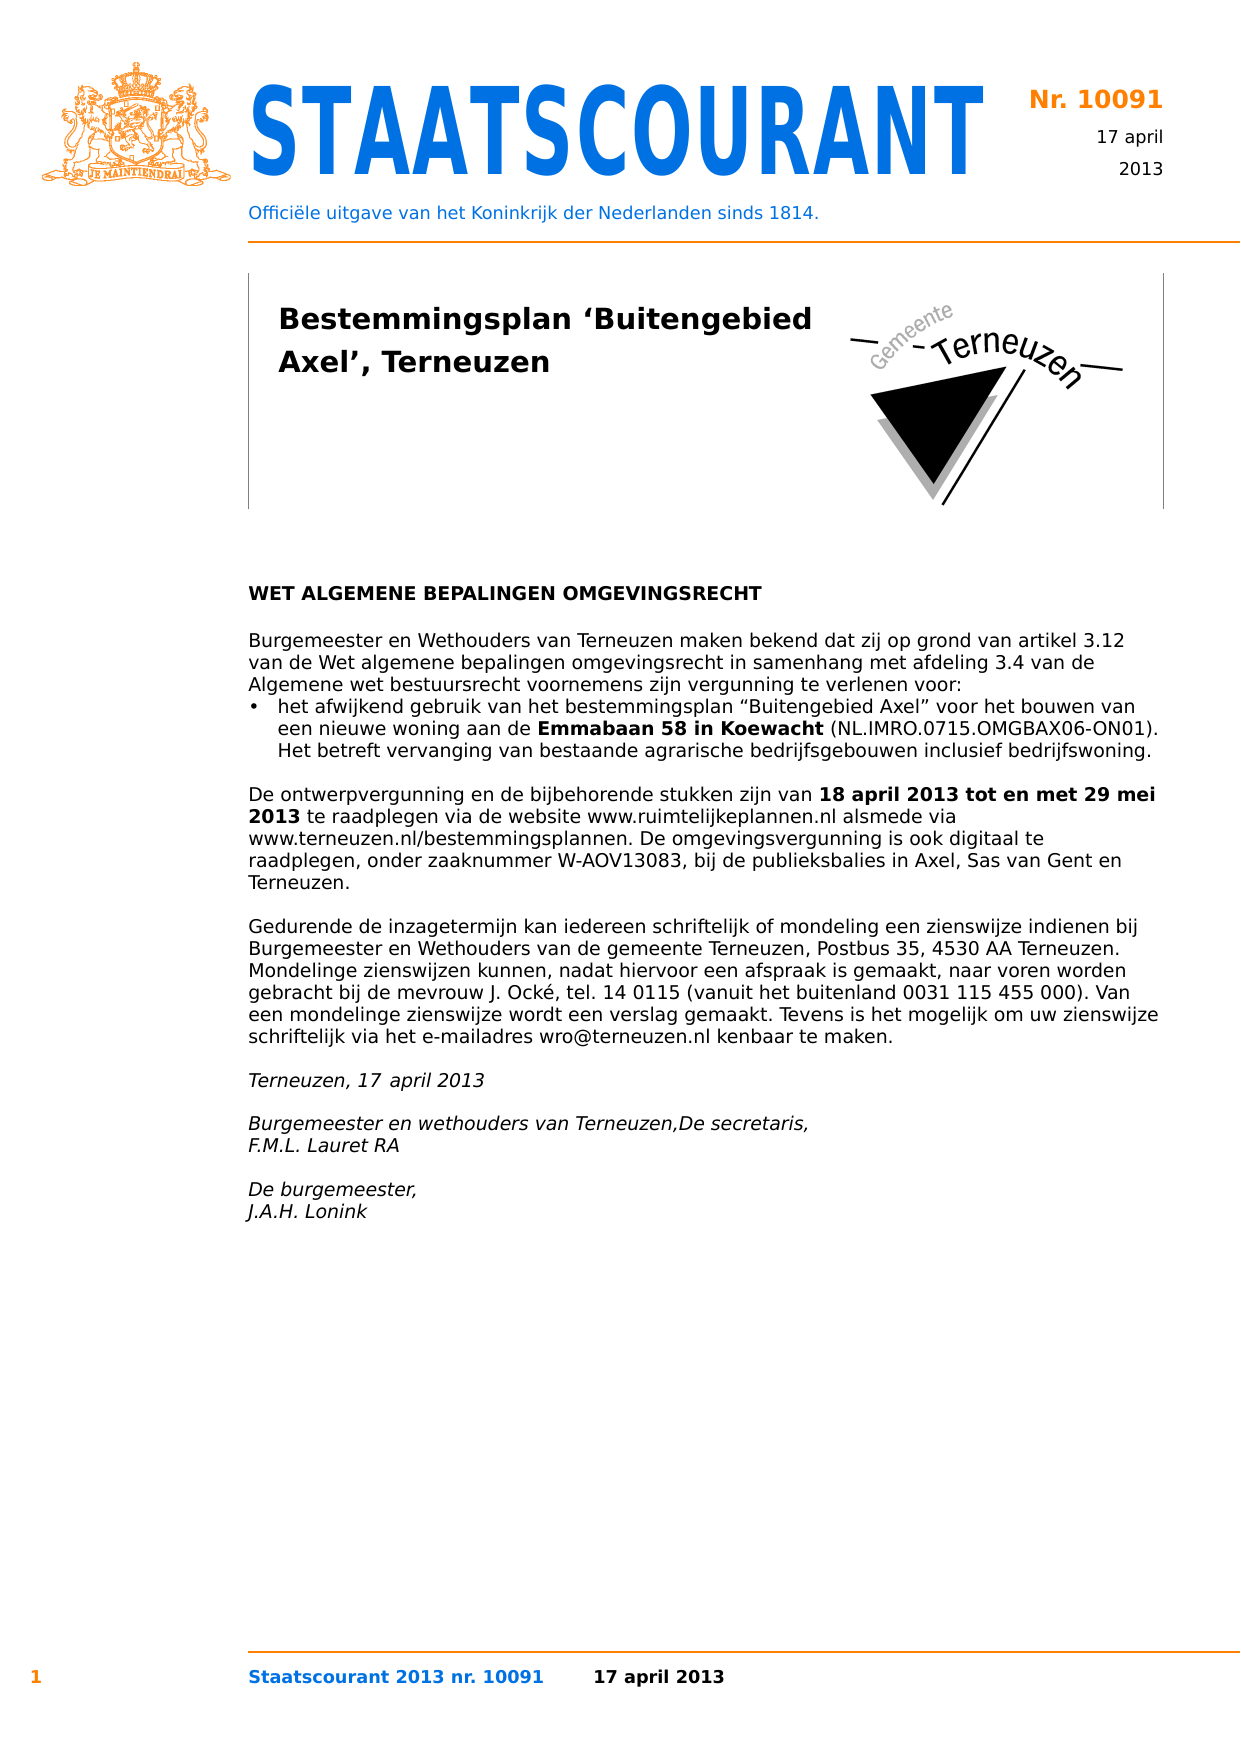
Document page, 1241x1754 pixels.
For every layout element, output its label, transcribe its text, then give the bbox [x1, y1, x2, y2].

subtitle WET ALGEMENE BEPALINGEN OMGEVINGSRECHT [248, 583, 1163, 605]
table_header [25, 62, 248, 241]
picture [41, 62, 231, 186]
text Burgemeester en wethouders van Terneuzen,De secretaris, F.M.L. Lauret RA [248, 1113, 1163, 1157]
text Terneuzen, 17 april 2013 [248, 1069, 1163, 1091]
picture [838, 302, 1134, 510]
text Burgemeester en Wethouders van Terneuzen maken bekend dat zij op grond van artikel 3.12 van de Wet algemene bepalingen omgevingsrecht in samenhang met afdeling 3.4 van de Algemene wet bestuursrecht voornemens zijn vergunning te verlenen voor: [248, 630, 1163, 696]
subtitle Bestemmingsplan ‘Buitengebied Axel’, Terneuzen [249, 273, 1163, 509]
text De burgemeester, J.A.H. Lonink [248, 1179, 1163, 1223]
table_header STAATSCOURANT [248, 62, 998, 203]
table_header Nr. 10091 [998, 62, 1240, 121]
text • het afwijkend gebruik van het bestemmingsplan “Buitengebied Axel” voor het bouwen van een nieuwe woning aan de Emmabaan 58 in Koewacht (NL.IMRO.0715.OMGBAX06-ON01). Het betreft vervanging van bestaande agrarische bedrijfsgebouwen inclusief bedrijfswoning. [248, 696, 1163, 762]
text Gedurende de inzagetermijn kan iedereen schriftelijk of mondeling een zienswijze indienen bij Burgemeester en Wethouders van de gemeente Terneuzen, Postbus 35, 4530 AA Terneuzen. Mondelinge zienswijzen kunnen, nadat hiervoor een afspraak is gemaakt, naar voren worden gebracht bij de mevrouw J. Ocké, tel. 14 0115 (vanuit het buitenland 0031 115 455 000). Van een mondelinge zienswijze wordt een verslag gemaakt. Tevens is het mogelijk om uw zienswijze schriftelijk via het e-mailadres wro@terneuzen.nl kenbaar te maken. [248, 916, 1163, 1048]
text De ontwerpvergunning en de bijbehorende stukken zijn van 18 april 2013 tot en met 29 mei 2013 te raadplegen via de website www.ruimtelijkeplannen.nl alsmede via www.terneuzen.nl/bestemmingsplannen. De omgevingsvergunning is ook digitaal te raadplegen, onder zaaknummer W-AOV13083, bij de publieksbalies in Axel, Sas van Gent en Terneuzen. [248, 784, 1163, 894]
table_cell Officiële uitgave van het Koninkrijk der Nederlanden sinds 1814. [248, 203, 1240, 241]
table_cell 2013 [998, 153, 1240, 203]
table_cell 17 april [998, 121, 1240, 153]
